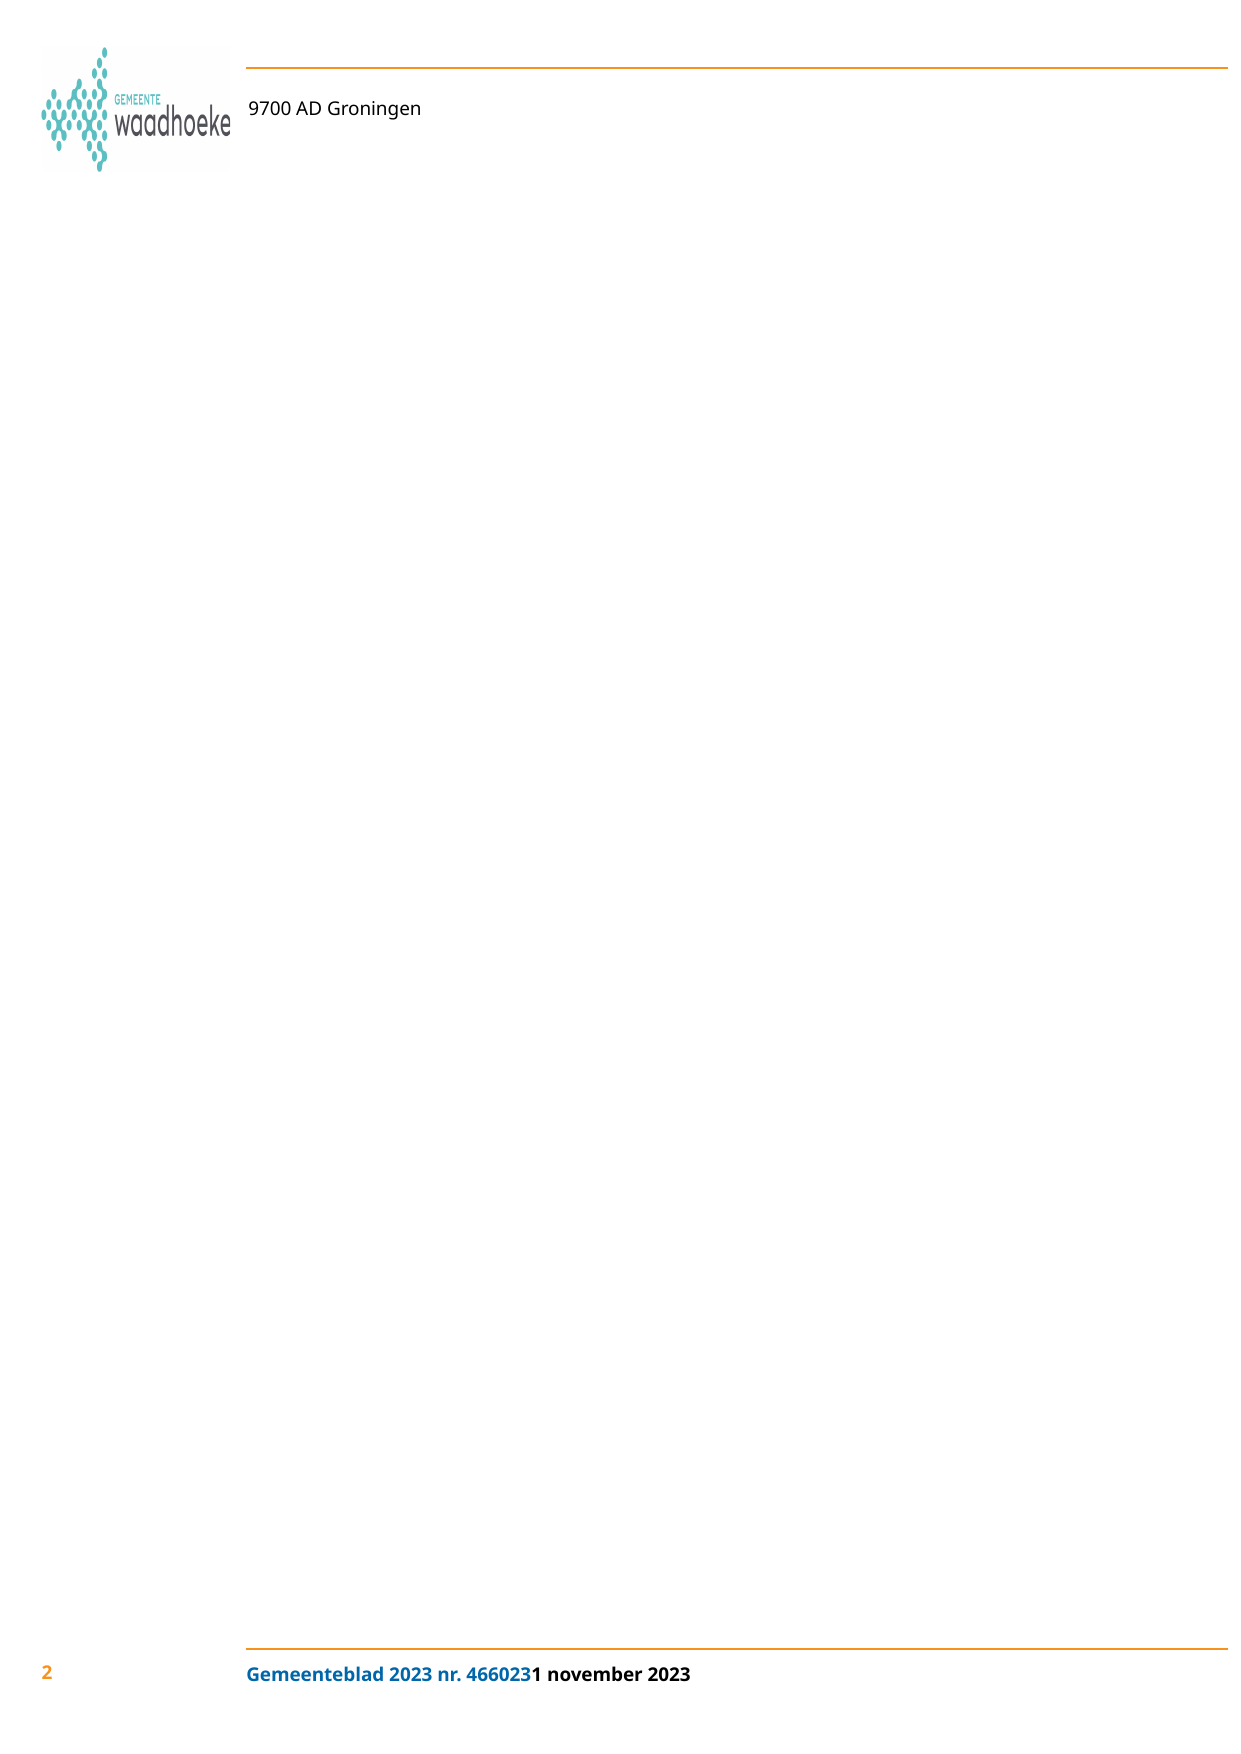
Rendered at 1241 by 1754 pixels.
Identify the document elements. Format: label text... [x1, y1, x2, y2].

picture [41, 47, 231, 172]
text 9700 AD Groningen [248, 95, 1152, 121]
